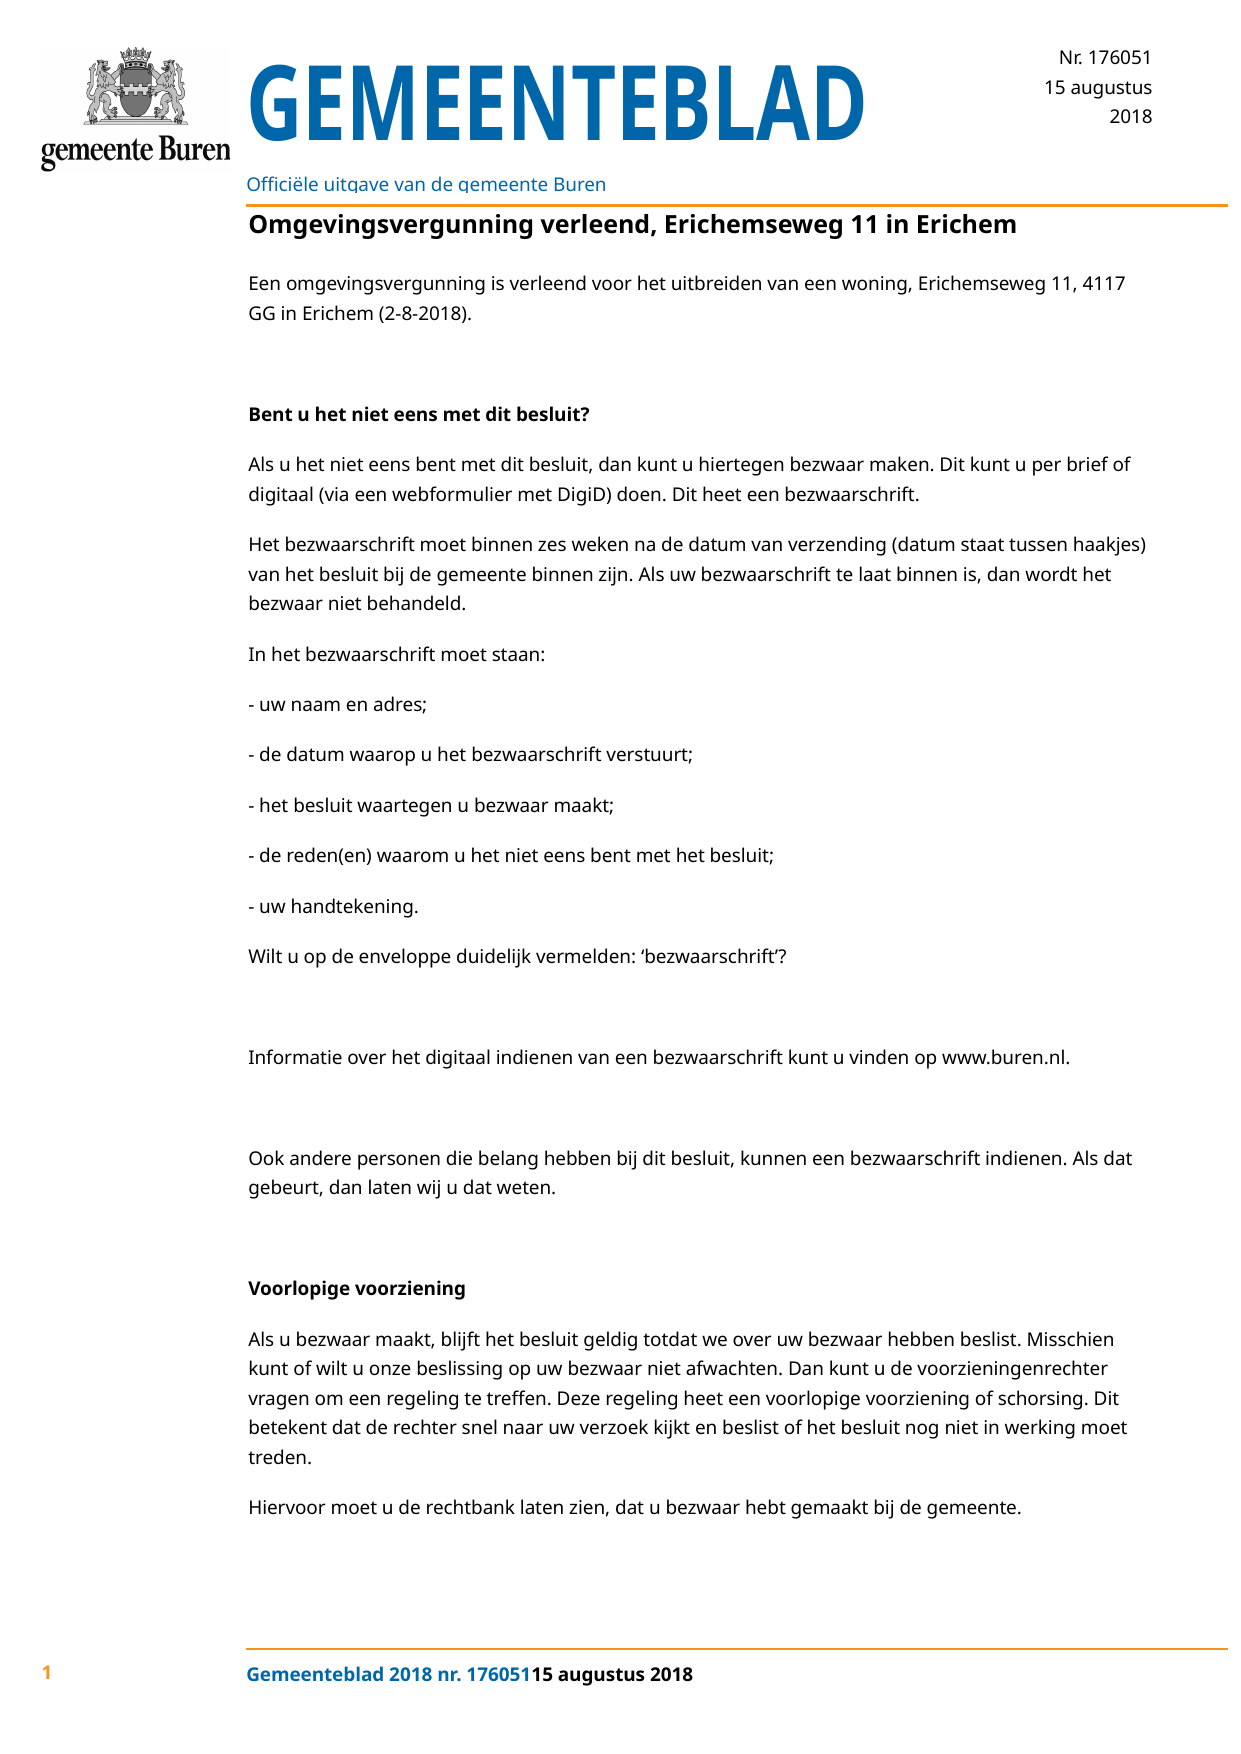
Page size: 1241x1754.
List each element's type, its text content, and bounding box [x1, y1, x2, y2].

text - de reden(en) waarom u het niet eens bent met het besluit; [248, 842, 1152, 868]
text - de datum waarop u het bezwaarschrift verstuurt; [248, 742, 1152, 767]
text Wilt u op de enveloppe duidelijk vermelden: ‘bezwaarschrift’? [248, 943, 1152, 969]
text Als u het niet eens bent met dit besluit, dan kunt u hiertegen bezwaar maken. Dit kunt u per brief of digitaal (via een webformulier met DigiD) doen. Dit heet een bezwaarschrift. [248, 451, 1152, 506]
text Informatie over het digitaal indienen van een bezwaarschrift kunt u vinden op www.buren.nl. [248, 1044, 1152, 1070]
text Omgevingsvergunning verleend, Erichemseweg 11 in Erichem [248, 207, 1152, 241]
text Bent u het niet eens met dit besluit? [248, 401, 1152, 426]
text - uw naam en adres; [248, 691, 1152, 717]
picture [41, 47, 231, 172]
text Als u bezwaar maakt, blijft het besluit geldig totdat we over uw bezwaar hebben beslist. Misschien kunt of wilt u onze beslissing op uw bezwaar niet afwachten. Dan kunt u de voorzieningenrechter vragen om een regeling te treffen. Deze regeling heet een voorlopige voorziening of schorsing. Dit betekent dat de rechter snel naar uw verzoek kijkt en beslist of het besluit nog niet in werking moet treden. [248, 1326, 1152, 1470]
text Het bezwaarschrift moet binnen zes weken na de datum van verzending (datum staat tussen haakjes) van het besluit bij de gemeente binnen zijn. Als uw bezwaarschrift te laat binnen is, dan wordt het bezwaar niet behandeld. [248, 531, 1152, 616]
text - het besluit waartegen u bezwaar maakt; [248, 792, 1152, 818]
text In het bezwaarschrift moet staan: [248, 641, 1152, 666]
text Ook andere personen die belang hebben bij dit besluit, kunnen een bezwaarschrift indienen. Als dat gebeurt, dan laten wij u dat weten. [248, 1145, 1152, 1200]
text Een omgevingsvergunning is verleend voor het uitbreiden van een woning, Erichemseweg 11, 4117 GG in Erichem (2-8-2018). [248, 270, 1152, 326]
text - uw handtekening. [248, 893, 1152, 918]
text Voorlopige voorziening [248, 1275, 1152, 1301]
text Hiervoor moet u de rechtbank laten zien, dat u bezwaar hebt gemaakt bij de gemeente. [248, 1494, 1152, 1520]
